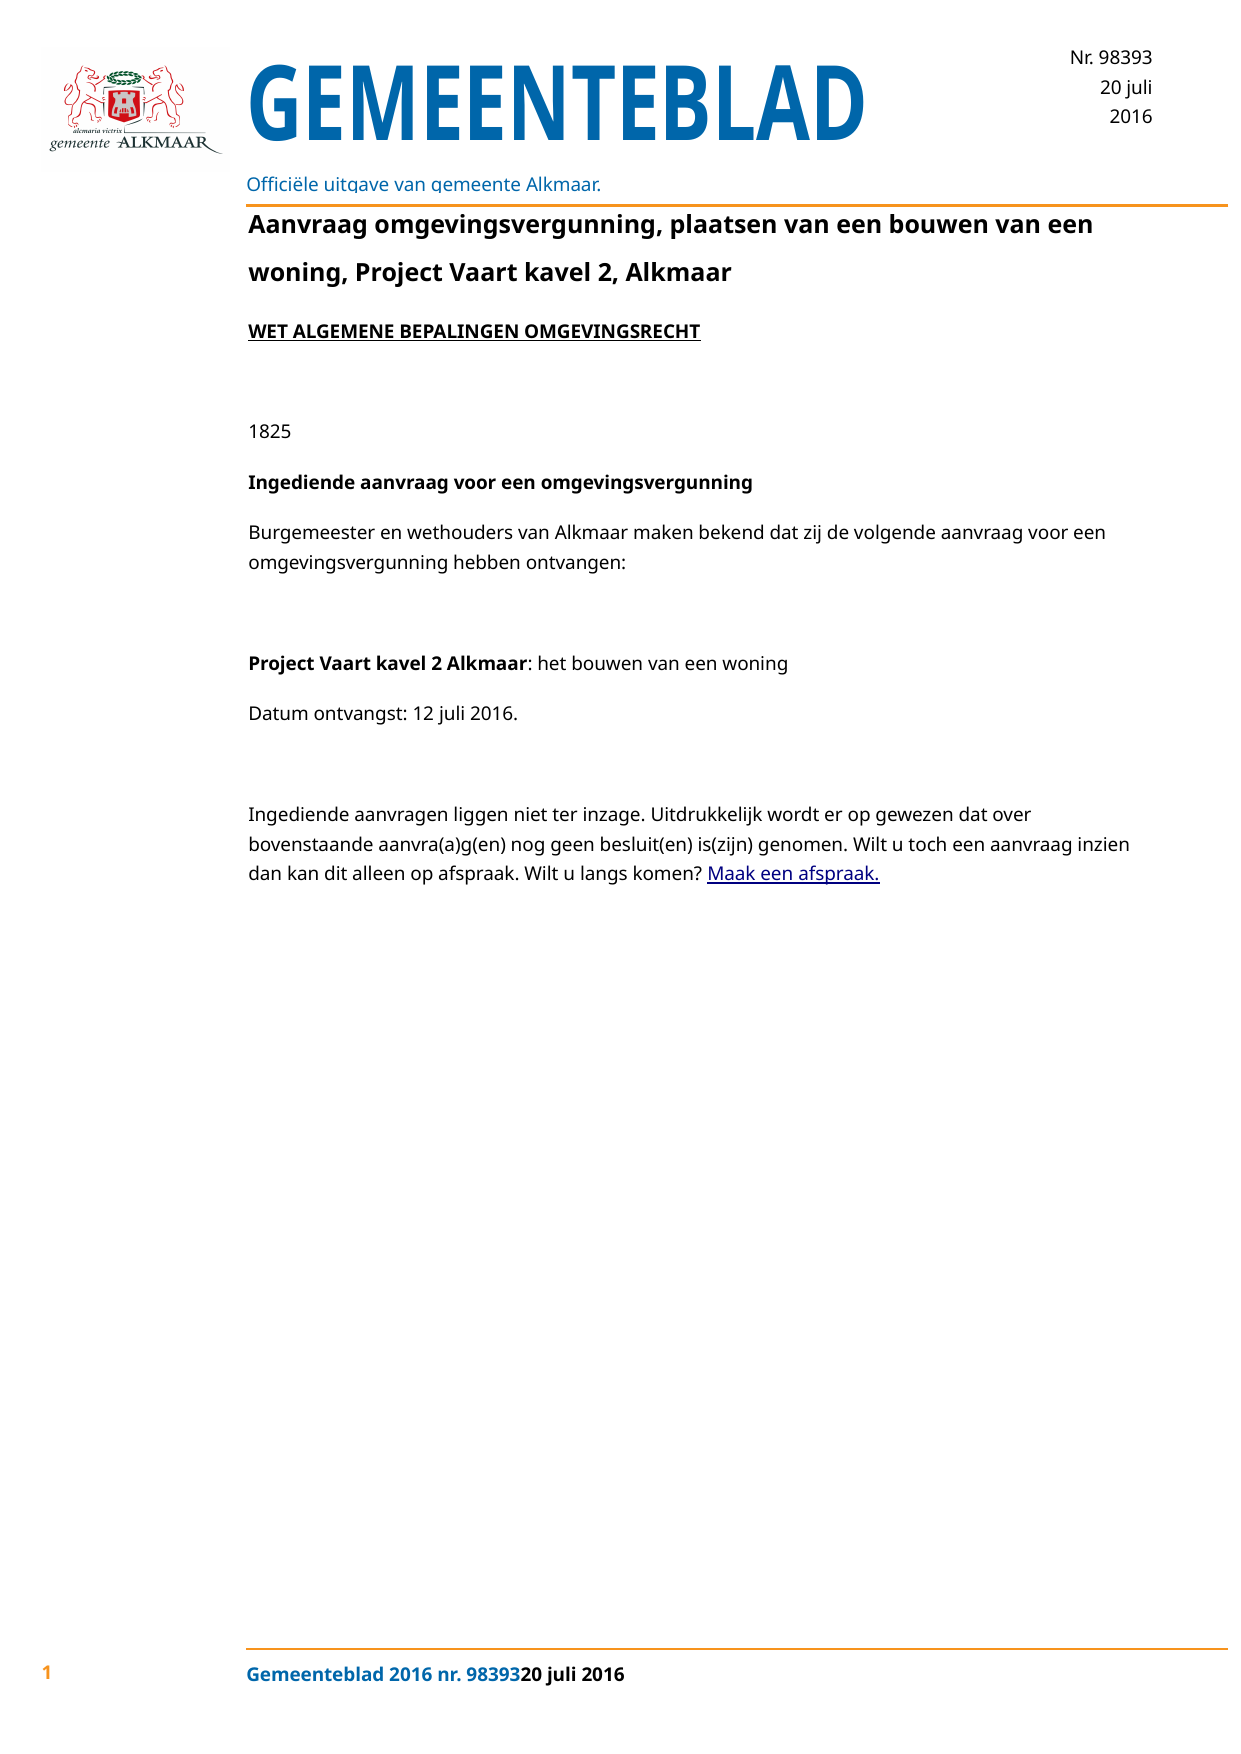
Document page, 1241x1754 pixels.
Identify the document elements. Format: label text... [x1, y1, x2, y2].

text Aanvraag omgevingsvergunning, plaatsen van een bouwen van een woning, Project Vaart kavel 2, Alkmaar [248, 207, 1152, 288]
picture [41, 47, 231, 172]
text Ingediende aanvraag voor een omgevingsvergunning [248, 469, 1152, 495]
text Burgemeester en wethouders van Alkmaar maken bekend dat zij de volgende aanvraag voor een omgevingsvergunning hebben ontvangen: [248, 519, 1152, 575]
text Datum ontvangst: 12 juli 2016. [248, 700, 1152, 726]
text WET ALGEMENE BEPALINGEN OMGEVINGSRECHT [248, 318, 1152, 344]
text Ingediende aanvragen liggen niet ter inzage. Uitdrukkelijk wordt er op gewezen dat over bovenstaande aanvra(a)g(en) nog geen besluit(en) is(zijn) genomen. Wilt u toch een aanvraag inzien dan kan dit alleen op afspraak. Wilt u langs komen? Maak een afspraak. [248, 801, 1152, 886]
text 1825 [248, 419, 1152, 444]
text Project Vaart kavel 2 Alkmaar: het bouwen van een woning [248, 650, 1152, 676]
